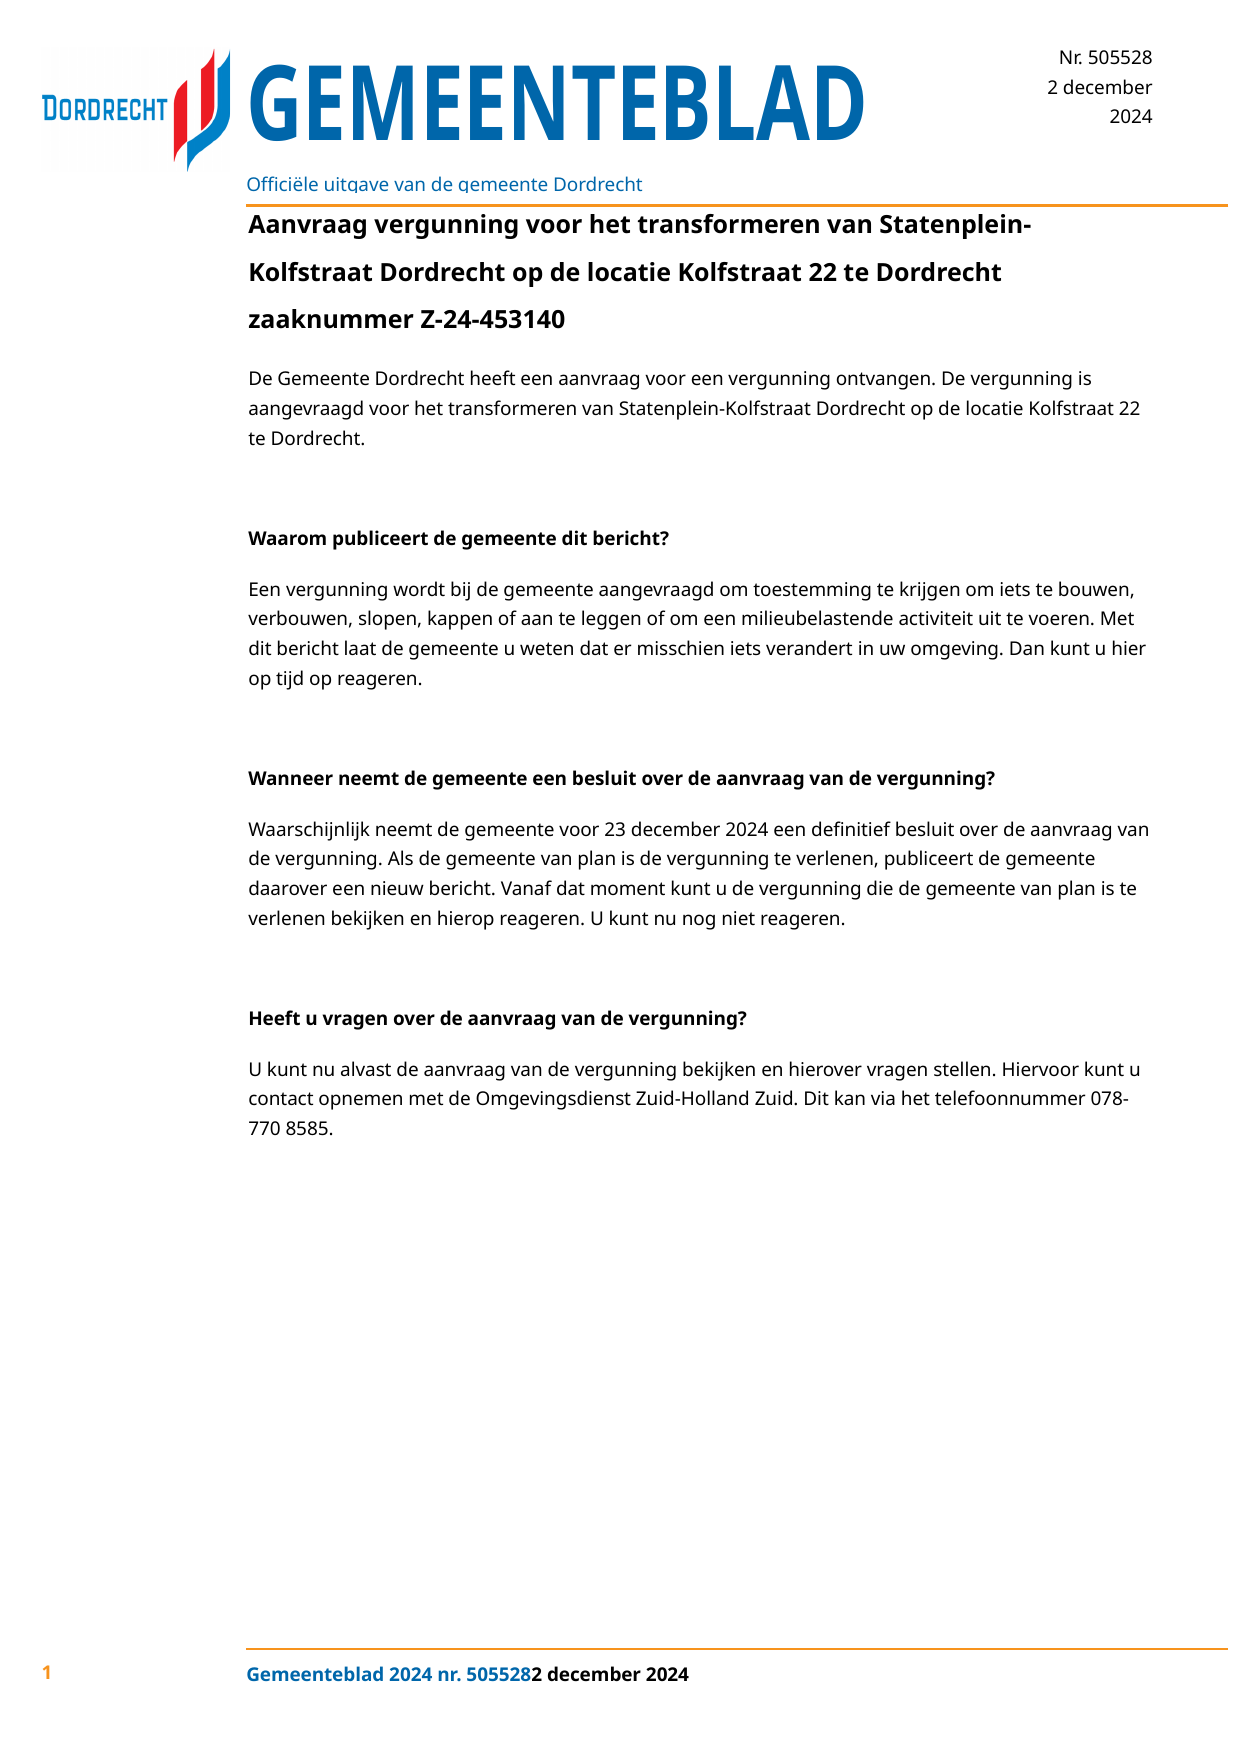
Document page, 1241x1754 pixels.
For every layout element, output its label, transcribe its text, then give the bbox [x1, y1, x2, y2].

picture [41, 47, 231, 172]
text Waarom publiceert de gemeente dit bericht? [248, 526, 1152, 551]
text Aanvraag vergunning voor het transformeren van Statenplein-Kolfstraat Dordrecht op de locatie Kolfstraat 22 te Dordrecht zaaknummer Z-24-453140 [248, 207, 1152, 336]
text De Gemeente Dordrecht heeft een aanvraag voor een vergunning ontvangen. De vergunning is aangevraagd voor het transformeren van Statenplein-Kolfstraat Dordrecht op de locatie Kolfstraat 22 te Dordrecht. [248, 366, 1152, 450]
text U kunt nu alvast de aanvraag van de vergunning bekijken en hierover vragen stellen. Hiervoor kunt u contact opnemen met de Omgevingsdienst Zuid-Holland Zuid. Dit kan via het telefoonnummer 078-770 8585. [248, 1056, 1152, 1141]
text Waarschijnlijk neemt de gemeente voor 23 december 2024 een definitief besluit over de aanvraag van de vergunning. Als de gemeente van plan is de vergunning te verlenen, publiceert de gemeente daarover een nieuw bericht. Vanaf dat moment kunt u de vergunning die de gemeente van plan is te verlenen bekijken en hierop reageren. U kunt nu nog niet reageren. [248, 816, 1152, 930]
text Heeft u vragen over de aanvraag van de vergunning? [248, 1006, 1152, 1031]
text Wanneer neemt de gemeente een besluit over de aanvraag van de vergunning? [248, 766, 1152, 791]
text Een vergunning wordt bij de gemeente aangevraagd om toestemming te krijgen om iets te bouwen, verbouwen, slopen, kappen of aan te leggen of om een milieubelastende activiteit uit te voeren. Met dit bericht laat de gemeente u weten dat er misschien iets verandert in uw omgeving. Dan kunt u hier op tijd op reageren. [248, 576, 1152, 690]
